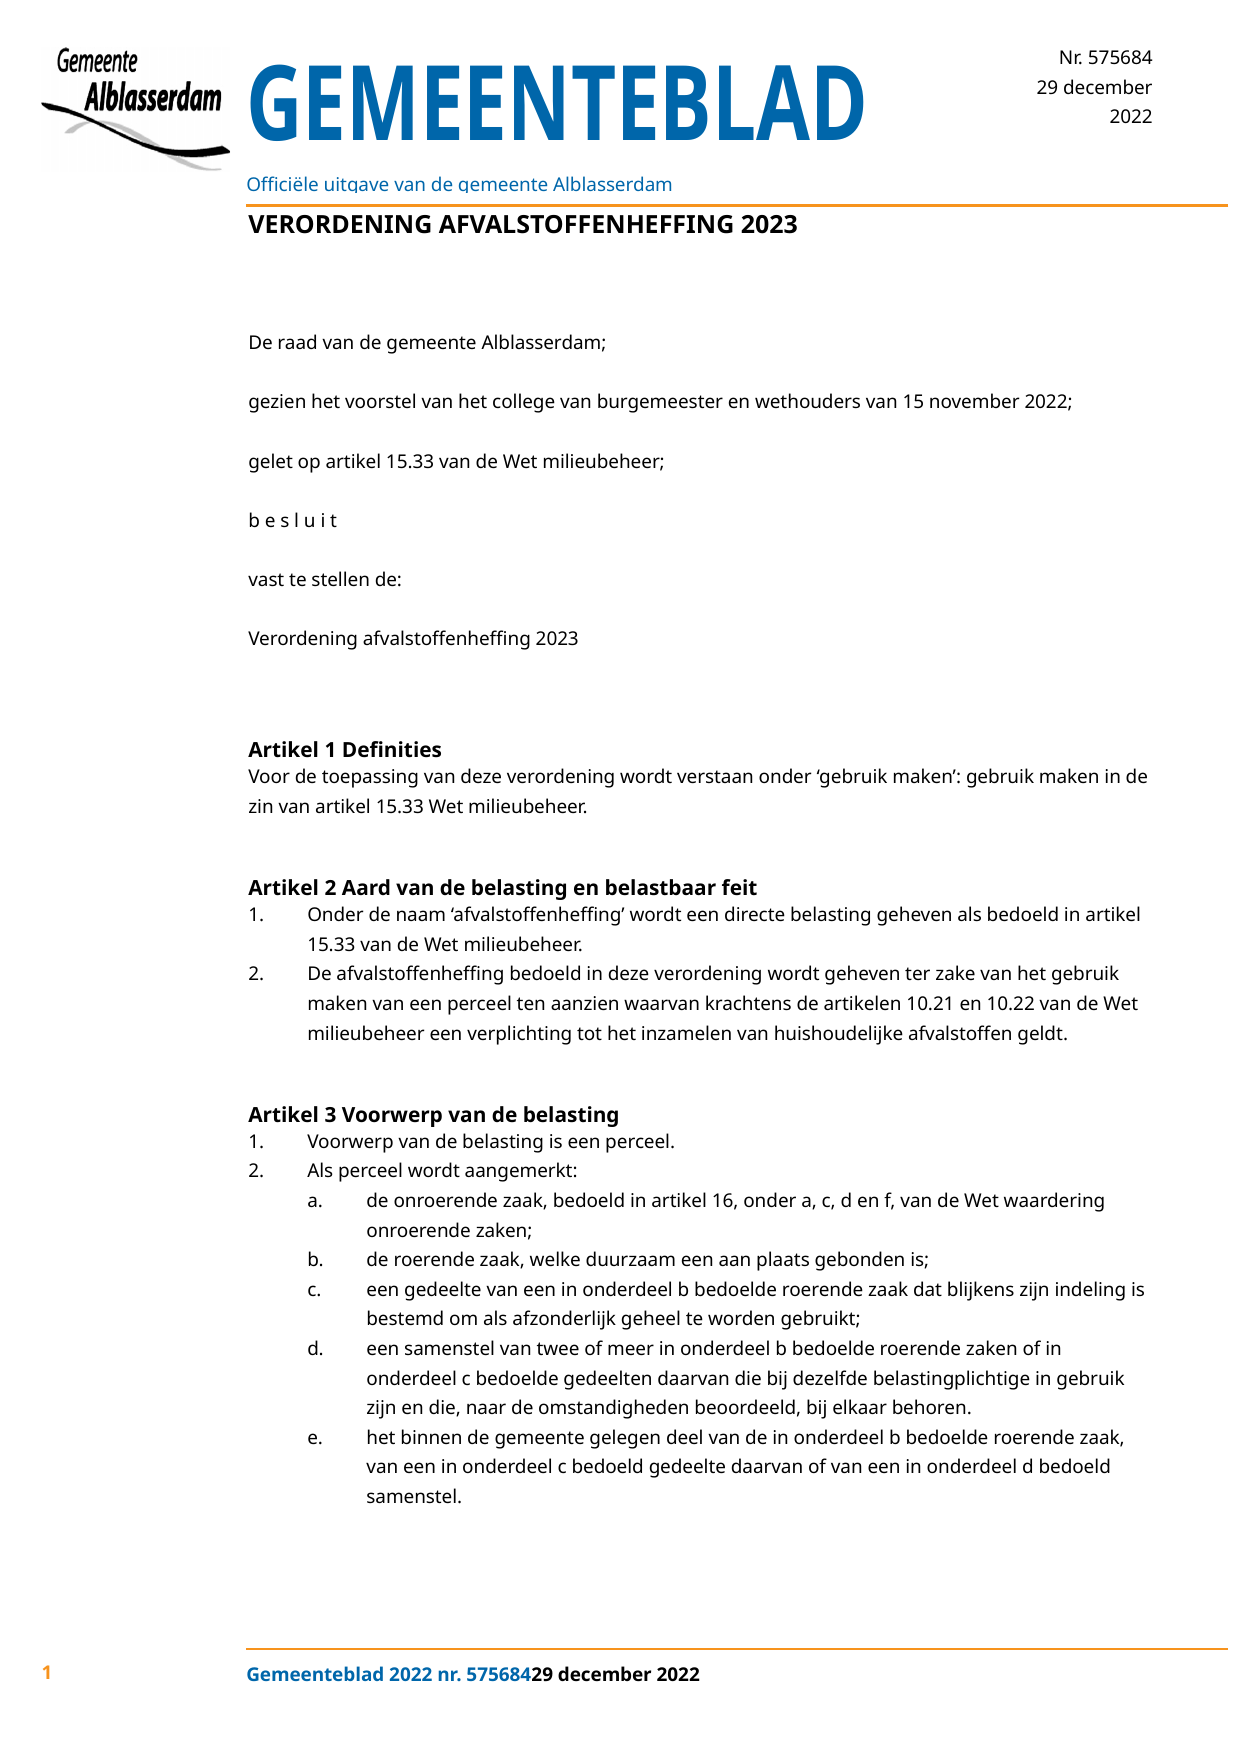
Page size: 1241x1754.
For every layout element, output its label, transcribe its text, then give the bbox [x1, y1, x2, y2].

text Artikel 3 Voorwerp van de belasting [248, 1100, 1152, 1128]
text Voor de toepassing van deze verordening wordt verstaan onder ‘gebruik maken’: gebruik maken in de zin van artikel 15.33 Wet milieubeheer. [248, 763, 1152, 819]
list het binnen de gemeente gelegen deel van de in onderdeel b bedoelde roerende zaak, van een in onderdeel c bedoeld gedeelte daarvan of van een in onderdeel d bedoeld samenstel. [307, 1424, 1152, 1509]
text gelet op artikel 15.33 van de Wet milieubeheer; [248, 448, 1152, 473]
picture [41, 47, 231, 172]
list Voorwerp van de belasting is een perceel. [248, 1128, 1152, 1154]
list De afvalstoffenheffing bedoeld in deze verordening wordt geheven ter zake van het gebruik maken van een perceel ten aanzien waarvan krachtens de artikelen 10.21 en 10.22 van de Wet milieubeheer een verplichting tot het inzamelen van huishoudelijke afvalstoffen geldt. [248, 961, 1152, 1045]
text De raad van de gemeente Alblasserdam; [248, 329, 1152, 355]
text Artikel 2 Aard van de belasting en belastbaar feit [248, 873, 1152, 901]
list een samenstel van twee of meer in onderdeel b bedoelde roerende zaken of in onderdeel c bedoelde gedeelten daarvan die bij dezelfde belastingplichtige in gebruik zijn en die, naar de omstandigheden beoordeeld, bij elkaar behoren. [307, 1335, 1152, 1420]
text VERORDENING AFVALSTOFFENHEFFING 2023 [248, 207, 1152, 241]
text b e s l u i t [248, 507, 1152, 533]
list Als perceel wordt aangemerkt: [248, 1158, 1152, 1183]
list een gedeelte van een in onderdeel b bedoelde roerende zaak dat blijkens zijn indeling is bestemd om als afzonderlijk geheel te worden gebruikt; [307, 1276, 1152, 1331]
list Onder de naam ‘afvalstoffenheffing’ wordt een directe belasting geheven als bedoeld in artikel 15.33 van de Wet milieubeheer. [248, 901, 1152, 957]
list de onroerende zaak, bedoeld in artikel 16, onder a, c, d en f, van de Wet waardering onroerende zaken; [307, 1187, 1152, 1243]
text vast te stellen de: [248, 566, 1152, 592]
text Verordening afvalstoffenheffing 2023 [248, 625, 1152, 651]
list de roerende zaak, welke duurzaam een aan plaats gebonden is; [307, 1246, 1152, 1272]
text gezien het voorstel van het college van burgemeester en wethouders van 15 november 2022; [248, 389, 1152, 414]
text Artikel 1 Definities [248, 735, 1152, 763]
